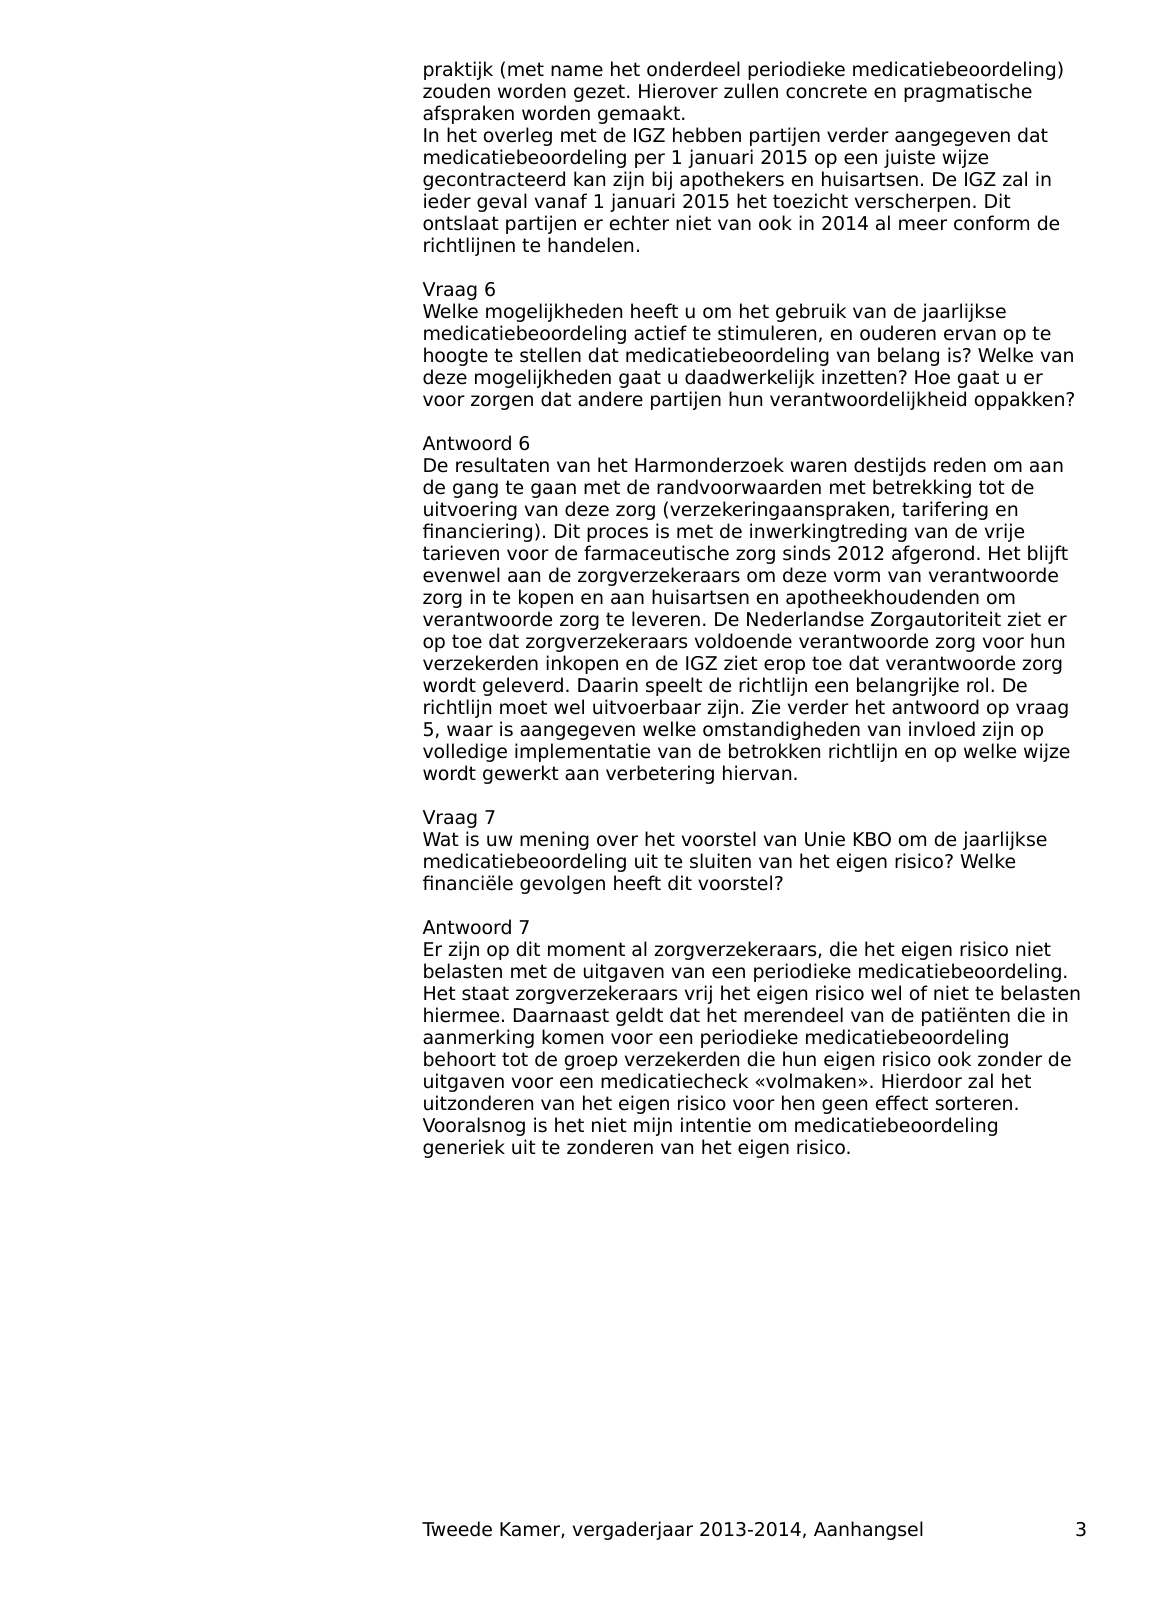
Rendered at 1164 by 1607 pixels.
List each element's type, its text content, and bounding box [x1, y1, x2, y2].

text Welke mogelijkheden heeft u om het gebruik van de jaarlijkse medicatiebeoordeling actief te stimuleren, en ouderen ervan op te hoogte te stellen dat medicatiebeoordeling van belang is? Welke van deze mogelijkheden gaat u daadwerkelijk inzetten? Hoe gaat u er voor zorgen dat andere partijen hun verantwoordelijkheid oppakken? [422, 301, 1087, 411]
text Vraag 6 [422, 279, 1087, 301]
text Antwoord 6 [422, 433, 1087, 455]
text Wat is uw mening over het voorstel van Unie KBO om de jaarlijkse medicatiebeoordeling uit te sluiten van het eigen risico? Welke financiële gevolgen heeft dit voorstel? [422, 829, 1087, 895]
text Er zijn op dit moment al zorgverzekeraars, die het eigen risico niet belasten met de uitgaven van een periodieke medicatiebeoordeling. Het staat zorgverzekeraars vrij het eigen risico wel of niet te belasten hiermee. Daarnaast geldt dat het merendeel van de patiënten die in aanmerking komen voor een periodieke medicatiebeoordeling behoort tot de groep verzekerden die hun eigen risico ook zonder de uitgaven voor een medicatiecheck «volmaken». Hierdoor zal het uitzonderen van het eigen risico voor hen geen effect sorteren. Vooralsnog is het niet mijn intentie om medicatiebeoordeling generiek uit te zonderen van het eigen risico. [422, 939, 1087, 1159]
text praktijk (met name het onderdeel periodieke medicatiebeoordeling) zouden worden gezet. Hierover zullen concrete en pragmatische afspraken worden gemaakt. [422, 59, 1087, 125]
text In het overleg met de IGZ hebben partijen verder aangegeven dat medicatiebeoordeling per 1 januari 2015 op een juiste wijze gecontracteerd kan zijn bij apothekers en huisartsen. De IGZ zal in ieder geval vanaf 1 januari 2015 het toezicht verscherpen. Dit ontslaat partijen er echter niet van ook in 2014 al meer conform de richtlijnen te handelen. [422, 125, 1087, 257]
text De resultaten van het Harmonderzoek waren destijds reden om aan de gang te gaan met de randvoorwaarden met betrekking tot de uitvoering van deze zorg (verzekeringaanspraken, tarifering en financiering). Dit proces is met de inwerkingtreding van de vrije tarieven voor de farmaceutische zorg sinds 2012 afgerond. Het blijft evenwel aan de zorgverzekeraars om deze vorm van verantwoorde zorg in te kopen en aan huisartsen en apotheekhoudenden om verantwoorde zorg te leveren. De Nederlandse Zorgautoriteit ziet er op toe dat zorgverzekeraars voldoende verantwoorde zorg voor hun verzekerden inkopen en de IGZ ziet erop toe dat verantwoorde zorg wordt geleverd. Daarin speelt de richtlijn een belangrijke rol. De richtlijn moet wel uitvoerbaar zijn. Zie verder het antwoord op vraag 5, waar is aangegeven welke omstandigheden van invloed zijn op volledige implementatie van de betrokken richtlijn en op welke wijze wordt gewerkt aan verbetering hiervan. [422, 455, 1087, 785]
text Vraag 7 [422, 807, 1087, 829]
text Antwoord 7 [422, 917, 1087, 939]
